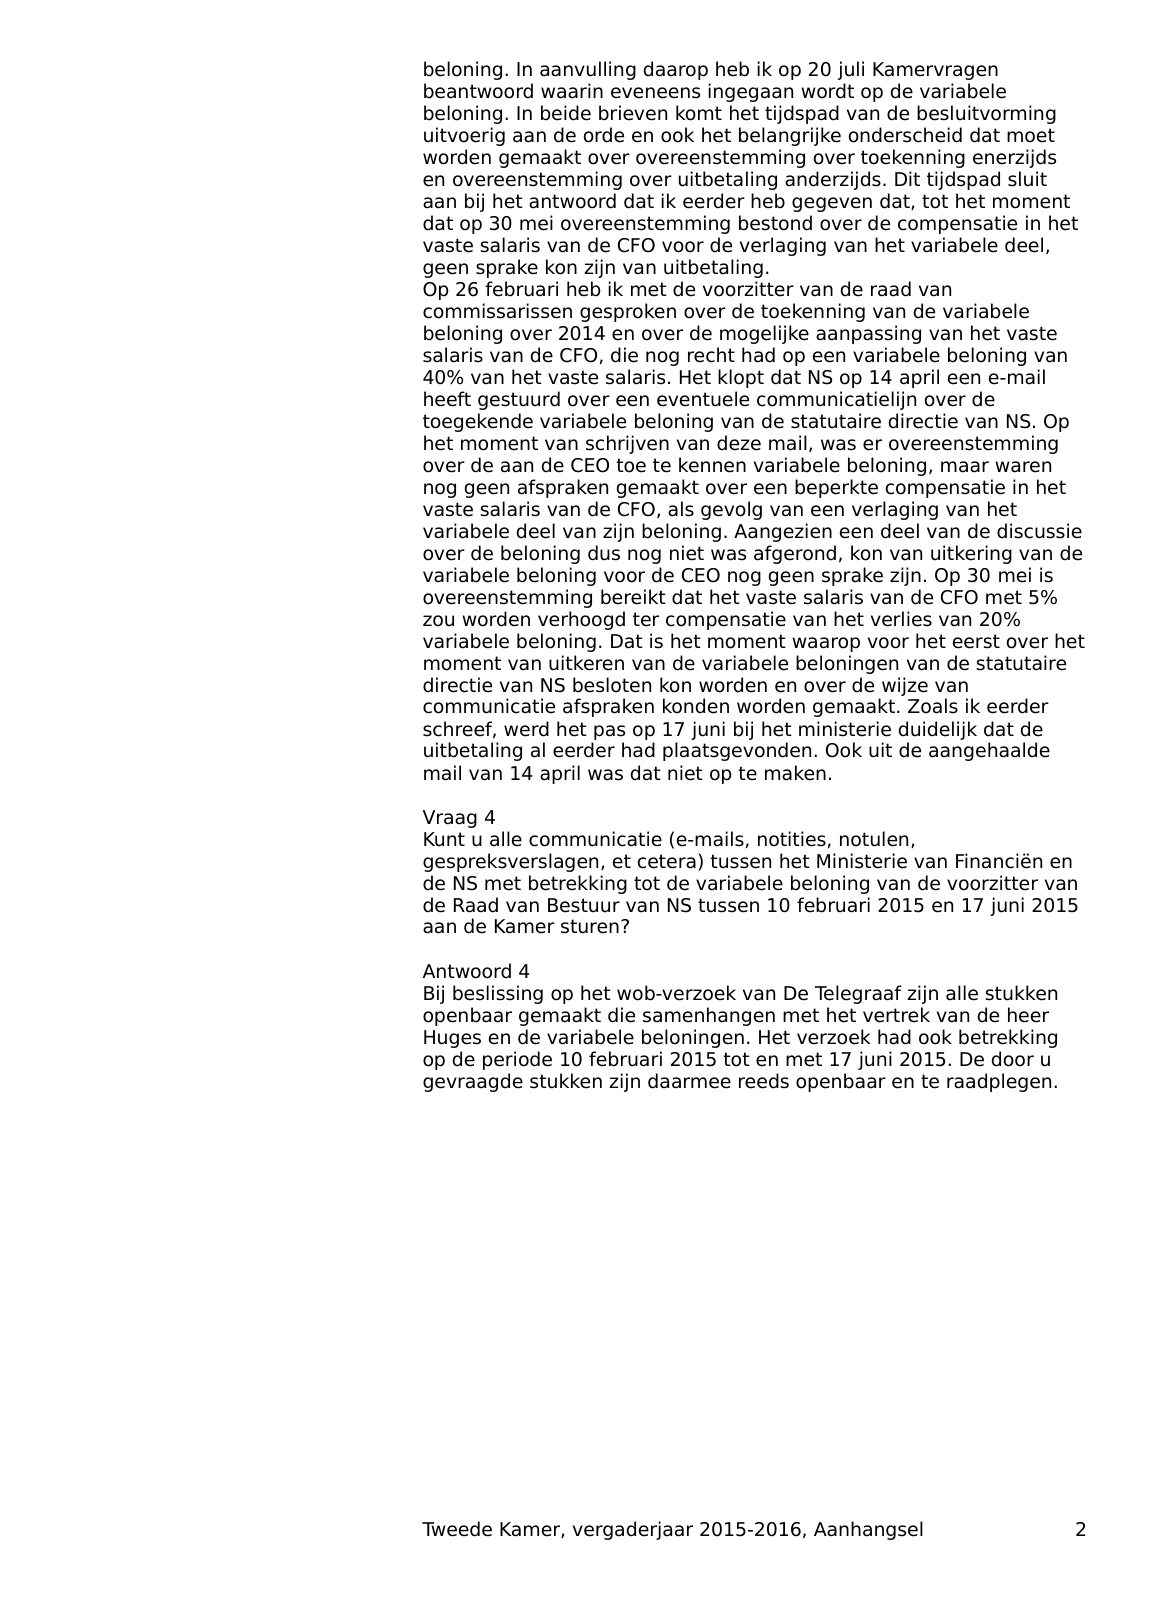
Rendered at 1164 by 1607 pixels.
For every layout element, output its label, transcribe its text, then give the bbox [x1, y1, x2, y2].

text Antwoord 4 [422, 961, 1087, 983]
text Vraag 4 [422, 807, 1087, 828]
text Kunt u alle communicatie (e-mails, notities, notulen, gespreksverslagen, et cetera) tussen het Ministerie van Financiën en de NS met betrekking tot de variabele beloning van de voorzitter van de Raad van Bestuur van NS tussen 10 februari 2015 en 17 juni 2015 aan de Kamer sturen? [422, 828, 1087, 938]
text Bij beslissing op het wob-verzoek van De Telegraaf zijn alle stukken openbaar gemaakt die samenhangen met het vertrek van de heer Huges en de variabele beloningen. Het verzoek had ook betrekking op de periode 10 februari 2015 tot en met 17 juni 2015. De door u gevraagde stukken zijn daarmee reeds openbaar en te raadplegen. [422, 983, 1087, 1092]
text beloning. In aanvulling daarop heb ik op 20 juli Kamervragen beantwoord waarin eveneens ingegaan wordt op de variabele beloning. In beide brieven komt het tijdspad van de besluitvorming uitvoerig aan de orde en ook het belangrijke onderscheid dat moet worden gemaakt over overeenstemming over toekenning enerzijds en overeenstemming over uitbetaling anderzijds. Dit tijdspad sluit aan bij het antwoord dat ik eerder heb gegeven dat, tot het moment dat op 30 mei overeenstemming bestond over de compensatie in het vaste salaris van de CFO voor de verlaging van het variabele deel, geen sprake kon zijn van uitbetaling. [422, 59, 1087, 279]
text Op 26 februari heb ik met de voorzitter van de raad van commissarissen gesproken over de toekenning van de variabele beloning over 2014 en over de mogelijke aanpassing van het vaste salaris van de CFO, die nog recht had op een variabele beloning van 40% van het vaste salaris. Het klopt dat NS op 14 april een e-mail heeft gestuurd over een eventuele communicatielijn over de toegekende variabele beloning van de statutaire directie van NS. Op het moment van schrijven van deze mail, was er overeenstemming over de aan de CEO toe te kennen variabele beloning, maar waren nog geen afspraken gemaakt over een beperkte compensatie in het vaste salaris van de CFO, als gevolg van een verlaging van het variabele deel van zijn beloning. Aangezien een deel van de discussie over de beloning dus nog niet was afgerond, kon van uitkering van de variabele beloning voor de CEO nog geen sprake zijn. Op 30 mei is overeenstemming bereikt dat het vaste salaris van de CFO met 5% zou worden verhoogd ter compensatie van het verlies van 20% variabele beloning. Dat is het moment waarop voor het eerst over het moment van uitkeren van de variabele beloningen van de statutaire directie van NS besloten kon worden en over de wijze van communicatie afspraken konden worden gemaakt. Zoals ik eerder schreef, werd het pas op 17 juni bij het ministerie duidelijk dat de uitbetaling al eerder had plaatsgevonden. Ook uit de aangehaalde mail van 14 april was dat niet op te maken. [422, 279, 1087, 784]
